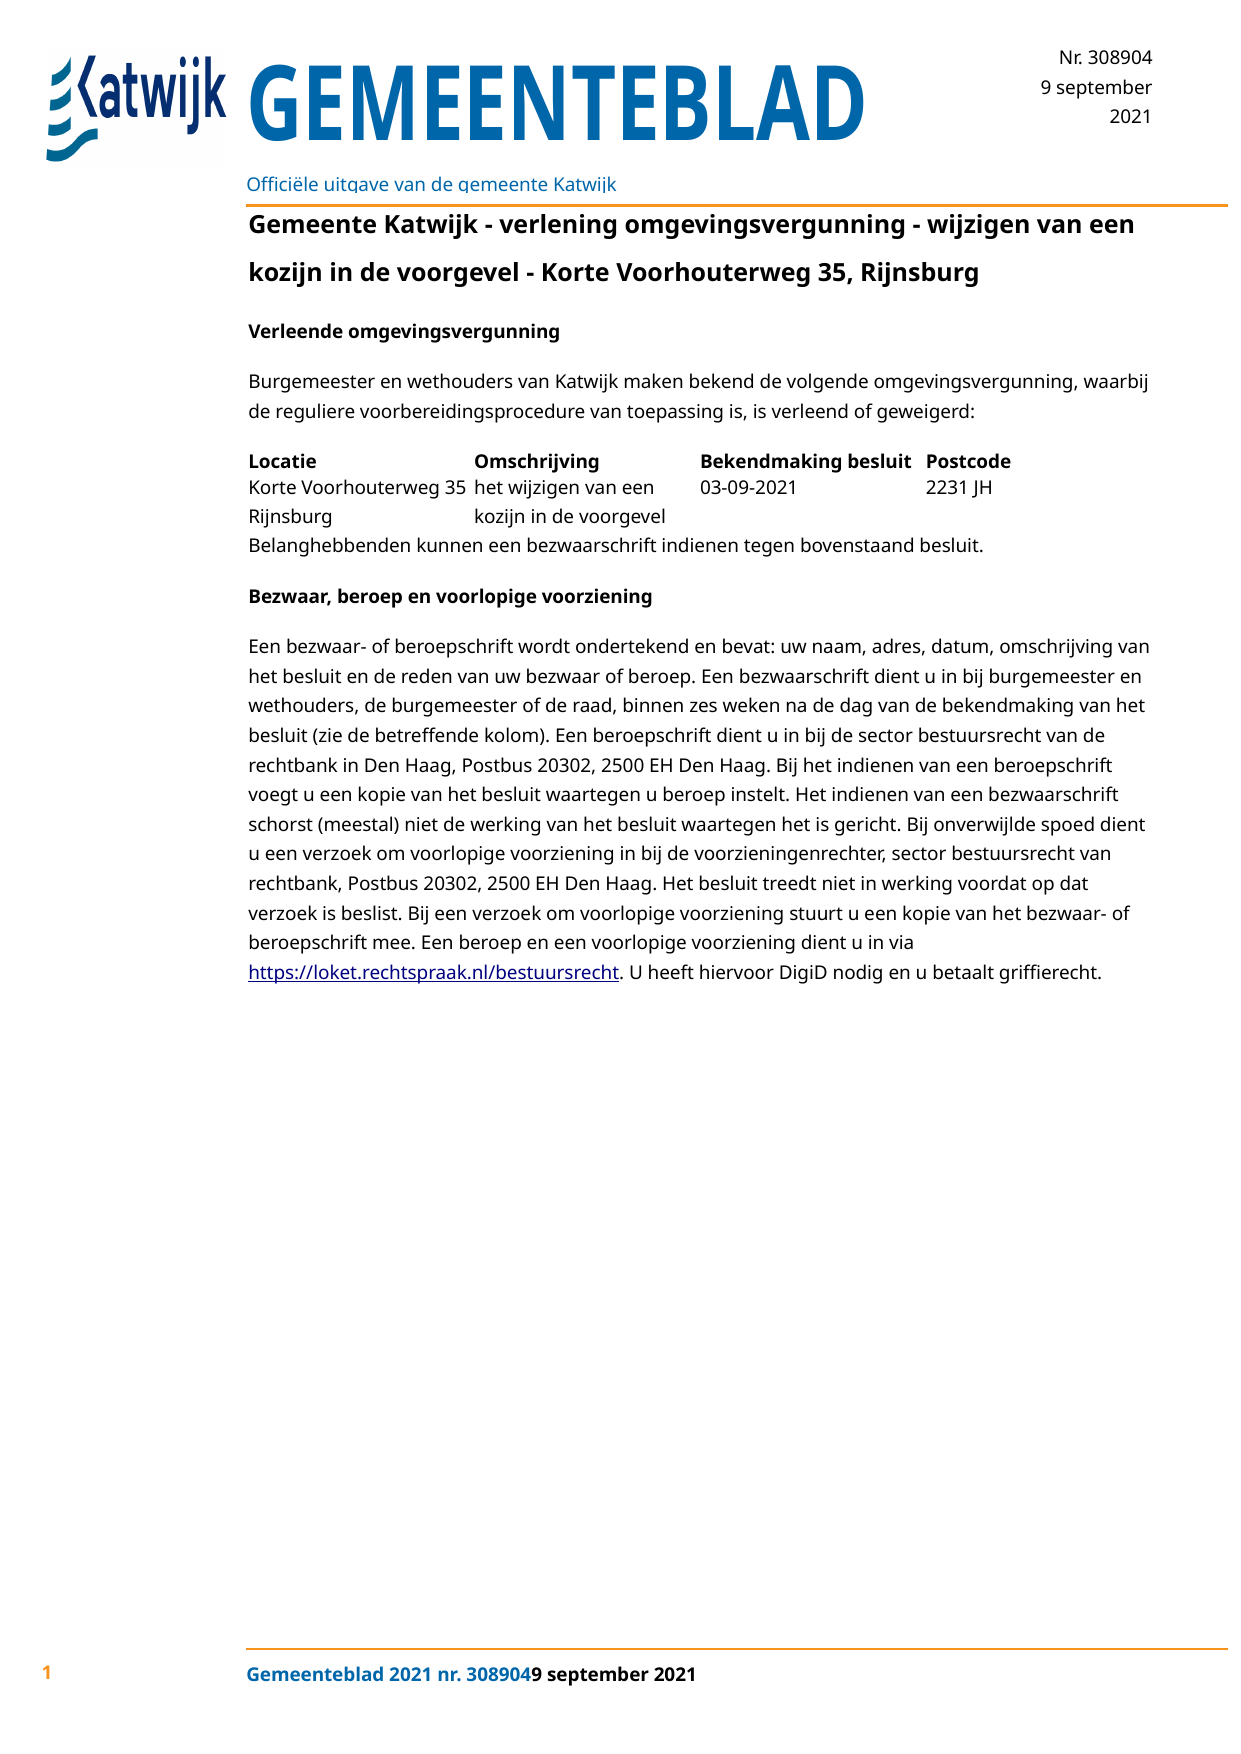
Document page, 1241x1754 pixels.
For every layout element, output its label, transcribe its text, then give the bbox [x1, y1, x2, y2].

text Een bezwaar- of beroepschrift wordt ondertekend en bevat: uw naam, adres, datum, omschrijving van het besluit en de reden van uw bezwaar of beroep. Een bezwaarschrift dient u in bij burgemeester en wethouders, de burgemeester of de raad, binnen zes weken na de dag van de bekendmaking van het besluit (zie de betreffende kolom). Een beroepschrift dient u in bij de sector bestuursrecht van de rechtbank in Den Haag, Postbus 20302, 2500 EH Den Haag. Bij het indienen van een beroepschrift voegt u een kopie van het besluit waartegen u beroep instelt. Het indienen van een bezwaarschrift schorst (meestal) niet de werking van het besluit waartegen het is gericht. Bij onverwijlde spoed dient u een verzoek om voorlopige voorziening in bij de voorzieningenrechter, sector bestuursrecht van rechtbank, Postbus 20302, 2500 EH Den Haag. Het besluit treedt niet in werking voordat op dat verzoek is beslist. Bij een verzoek om voorlopige voorziening stuurt u een kopie van het bezwaar- of beroepschrift mee. Een beroep en een voorlopige voorziening dient u in via https://loket.rechtspraak.nl/bestuursrecht. U heeft hiervoor DigiD nodig en u betaalt griffierecht. [248, 633, 1152, 985]
table_cell 03-09-2021 [700, 474, 926, 529]
picture [41, 47, 231, 172]
table_header Omschrijving [474, 449, 700, 474]
text Belanghebbenden kunnen een bezwaarschrift indienen tegen bovenstaand besluit. [248, 533, 1152, 558]
table_cell 2231 JH [926, 474, 1152, 529]
text Bezwaar, beroep en voorlopige voorziening [248, 583, 1152, 609]
text Burgemeester en wethouders van Katwijk maken bekend de volgende omgevingsvergunning, waarbij de reguliere voorbereidingsprocedure van toepassing is, is verleend of geweigerd: [248, 368, 1152, 424]
text Gemeente Katwijk - verlening omgevingsvergunning - wijzigen van een kozijn in de voorgevel - Korte Voorhouterweg 35, Rijnsburg [248, 207, 1152, 288]
table_cell Korte Voorhouterweg 35 Rijnsburg [248, 474, 474, 529]
table_header Postcode [926, 449, 1152, 474]
table_cell het wijzigen van een kozijn in de voorgevel [474, 474, 700, 529]
table_header Locatie [248, 449, 474, 474]
text Verleende omgevingsvergunning [248, 318, 1152, 344]
table_header Bekendmaking besluit [700, 449, 926, 474]
